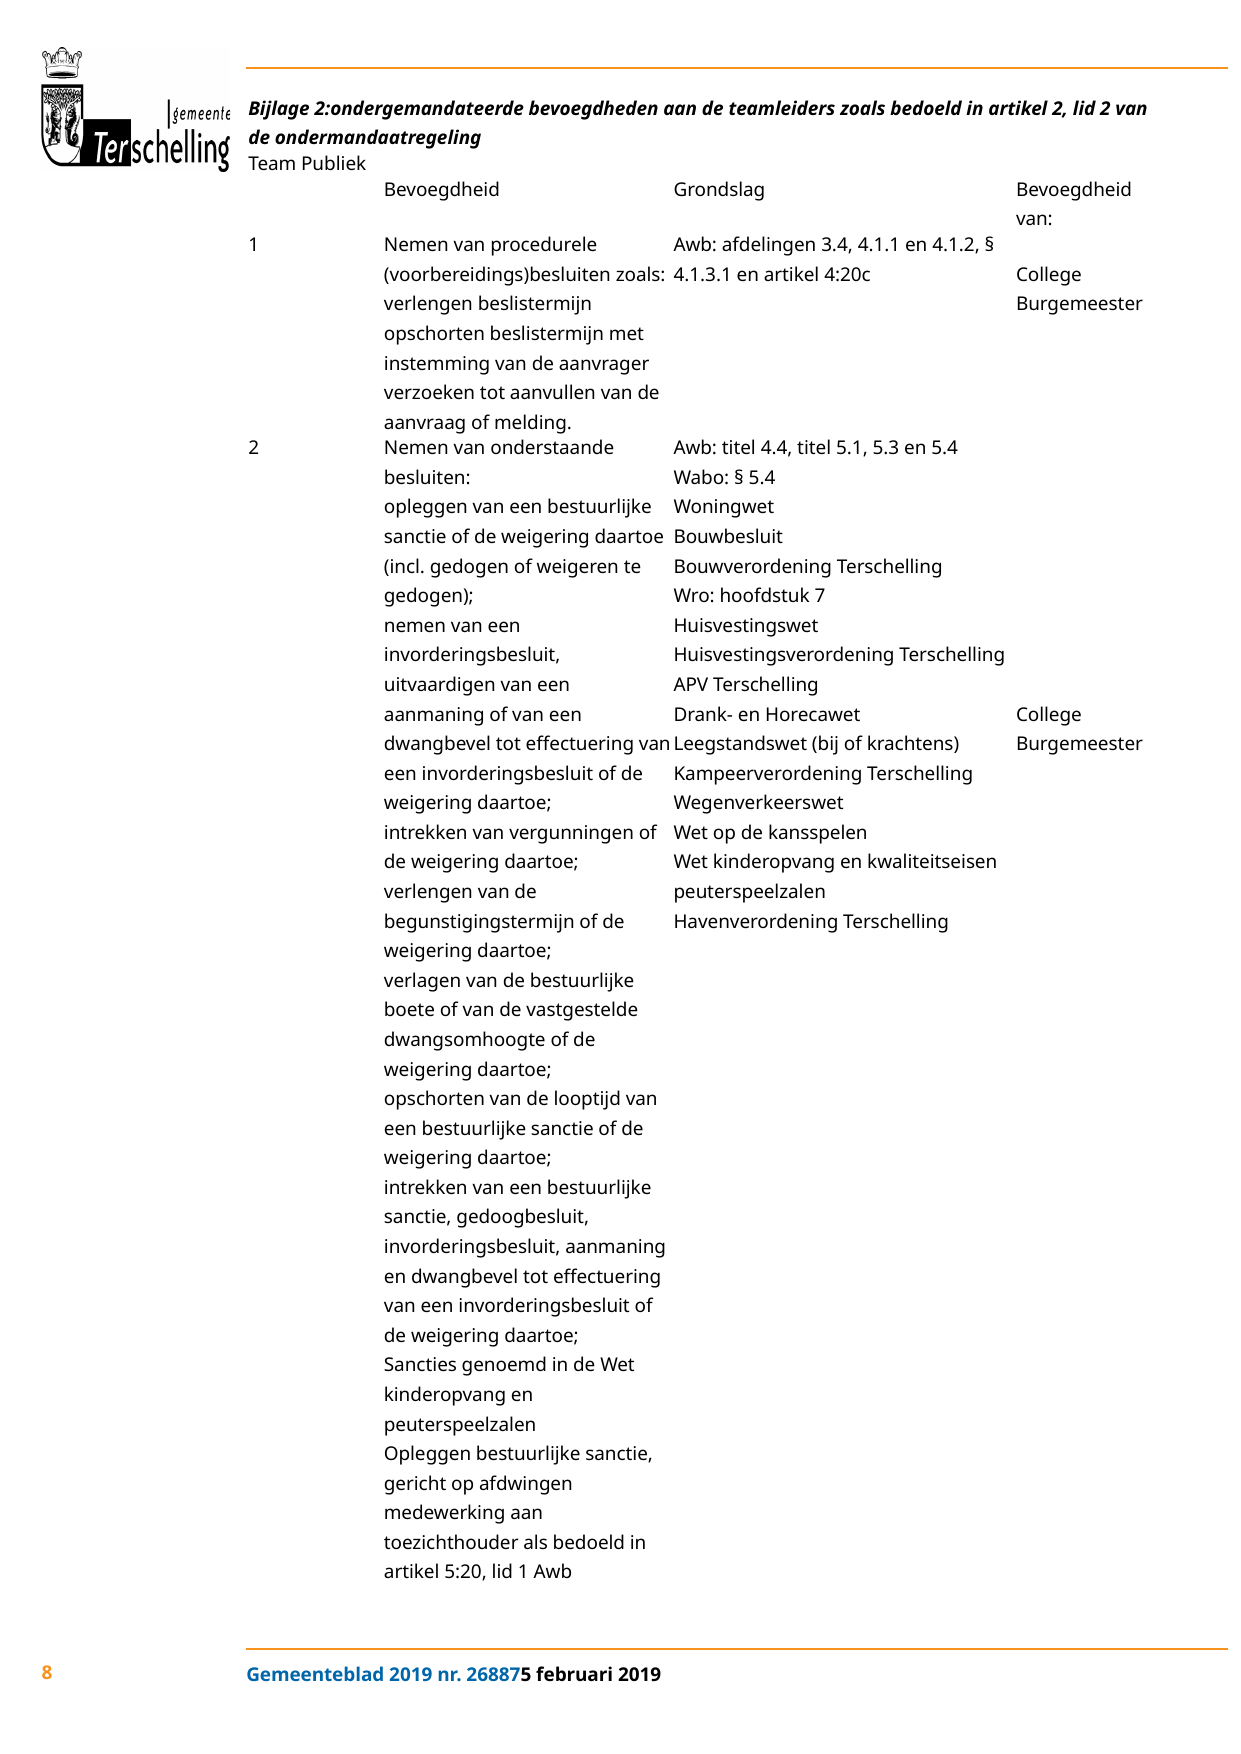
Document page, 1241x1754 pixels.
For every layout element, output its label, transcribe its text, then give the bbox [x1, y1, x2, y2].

table_cell College Burgemeester [1016, 231, 1152, 434]
table_header Bijlage 2:ondergemandateerde bevoegdheden aan de teamleiders zoals bedoeld in artikel 2, lid 2 van de ondermandaatregeling [248, 95, 1152, 150]
picture [41, 47, 231, 172]
table_cell Nemen van procedurele (voorbereidings)besluiten zoals: verlengen beslistermijn opschorten beslistermijn met instemming van de aanvrager verzoeken tot aanvullen van de aanvraag of melding. [384, 231, 673, 434]
table_cell 1 [248, 231, 384, 434]
table_cell Team Publiek [248, 150, 1152, 176]
table_cell Awb: titel 4.4, titel 5.1, 5.3 en 5.4 Wabo: § 5.4 Woningwet Bouwbesluit Bouwverordening Terschelling Wro: hoofdstuk 7 Huisvestingswet Huisvestingsverordening Terschelling APV Terschelling Drank- en Horecawet Leegstandswet (bij of krachtens) Kampeerverordening Terschelling Wegenverkeerswet Wet op de kansspelen Wet kinderopvang en kwaliteitseisen peuterspeelzalen Havenverordening Terschelling [673, 435, 1016, 1584]
table_cell Awb: afdelingen 3.4, 4.1.1 en 4.1.2, § 4.1.3.1 en artikel 4:20c [673, 231, 1016, 434]
table_cell Bevoegdheid [384, 176, 673, 231]
table_cell Grondslag [673, 176, 1016, 231]
table_cell Bevoegdheid van: [1016, 176, 1152, 231]
table_cell Nemen van onderstaande besluiten: opleggen van een bestuurlijke sanctie of de weigering daartoe (incl. gedogen of weigeren te gedogen); nemen van een invorderingsbesluit, uitvaardigen van een aanmaning of van een dwangbevel tot effectuering van een invorderingsbesluit of de weigering daartoe; intrekken van vergunningen of de weigering daartoe; verlengen van de begunstigingstermijn of de weigering daartoe; verlagen van de bestuurlijke boete of van de vastgestelde dwangsomhoogte of de weigering daartoe; opschorten van de looptijd van een bestuurlijke sanctie of de weigering daartoe; intrekken van een bestuurlijke sanctie, gedoogbesluit, invorderingsbesluit, aanmaning en dwangbevel tot effectuering van een invorderingsbesluit of de weigering daartoe; Sancties genoemd in de Wet kinderopvang en peuterspeelzalen Opleggen bestuurlijke sanctie, gericht op afdwingen medewerking aan toezichthouder als bedoeld in artikel 5:20, lid 1 Awb [384, 435, 673, 1584]
table_cell 2 [248, 435, 384, 1584]
table_cell College Burgemeester [1016, 435, 1152, 1584]
table_cell [248, 176, 384, 231]
